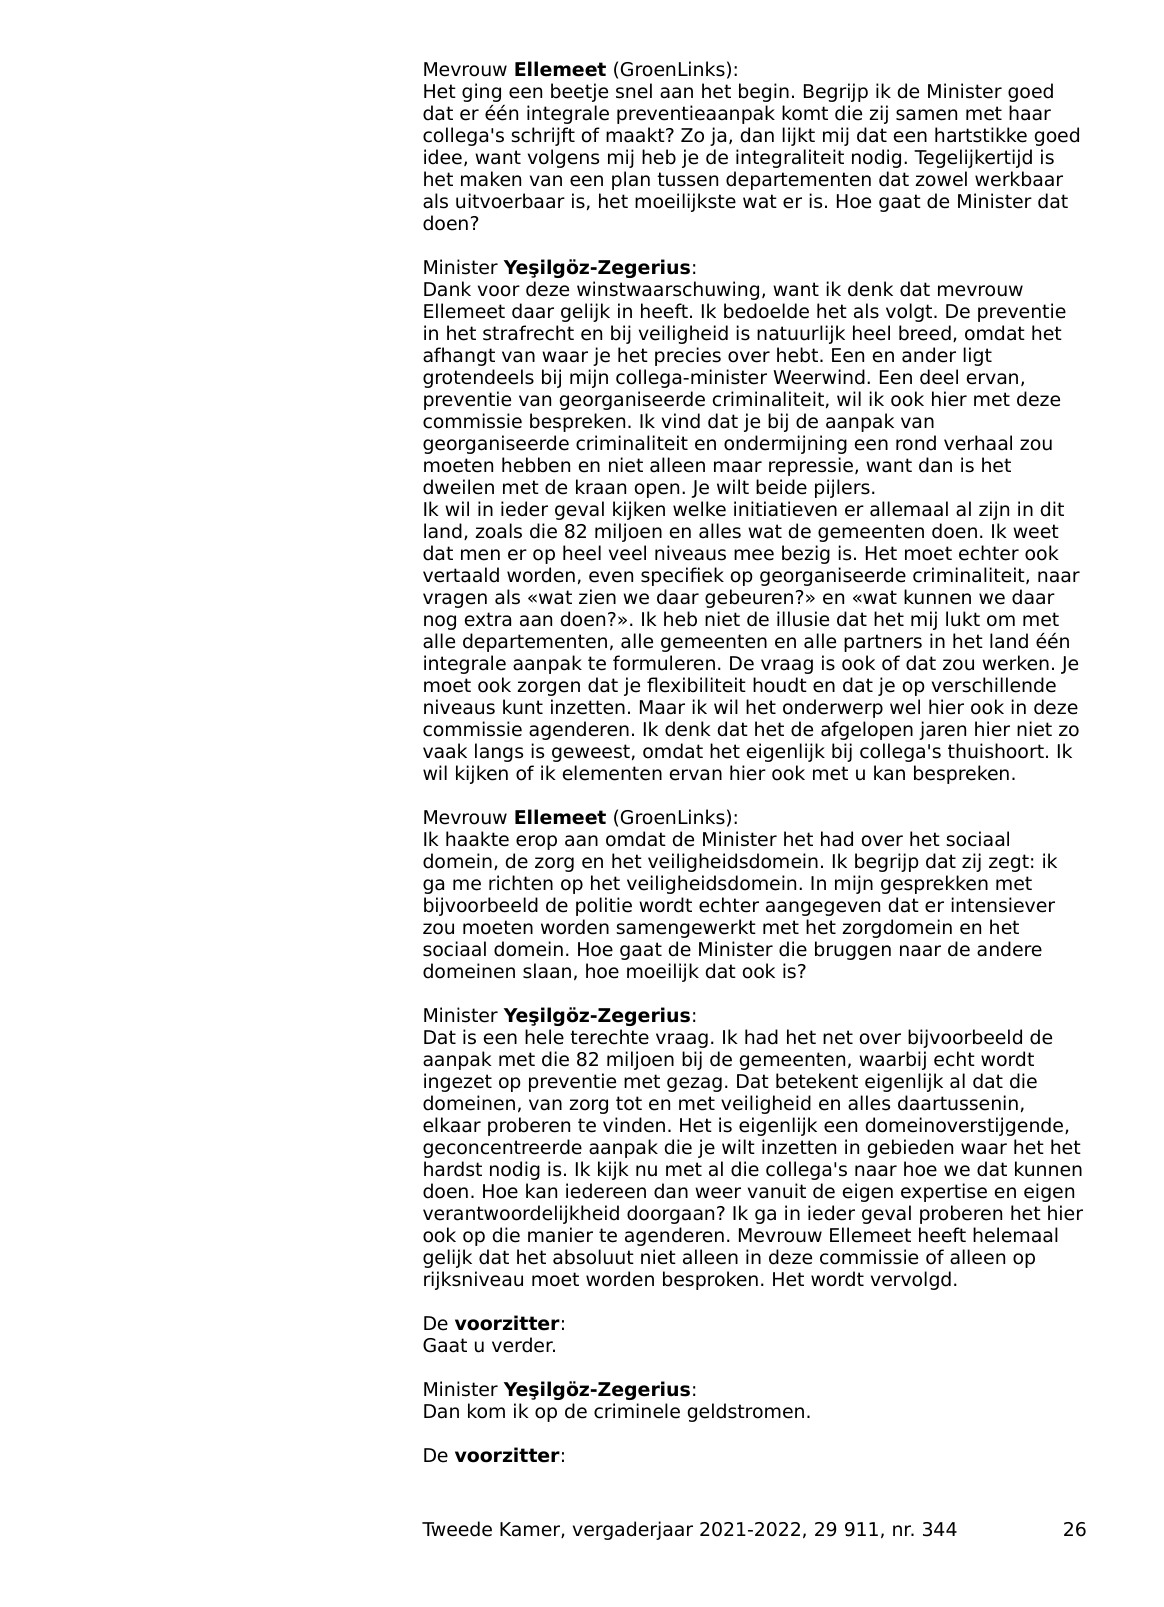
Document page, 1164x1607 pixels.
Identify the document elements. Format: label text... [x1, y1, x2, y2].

text Minister Yeşilgöz-Zegerius: [422, 1379, 1087, 1401]
text Mevrouw Ellemeet (GroenLinks): [422, 59, 1087, 81]
text Het ging een beetje snel aan het begin. Begrijp ik de Minister goed dat er één integrale preventieaanpak komt die zij samen met haar collega's schrijft of maakt? Zo ja, dan lijkt mij dat een hartstikke goed idee, want volgens mij heb je de integraliteit nodig. Tegelijkertijd is het maken van een plan tussen departementen dat zowel werkbaar als uitvoerbaar is, het moeilijkste wat er is. Hoe gaat de Minister dat doen? [422, 81, 1087, 235]
text Gaat u verder. [422, 1335, 1087, 1357]
text Ik wil in ieder geval kijken welke initiatieven er allemaal al zijn in dit land, zoals die 82 miljoen en alles wat de gemeenten doen. Ik weet dat men er op heel veel niveaus mee bezig is. Het moet echter ook vertaald worden, even specifiek op georganiseerde criminaliteit, naar vragen als «wat zien we daar gebeuren?» en «wat kunnen we daar nog extra aan doen?». Ik heb niet de illusie dat het mij lukt om met alle departementen, alle gemeenten en alle partners in het land één integrale aanpak te formuleren. De vraag is ook of dat zou werken. Je moet ook zorgen dat je flexibiliteit houdt en dat je op verschillende niveaus kunt inzetten. Maar ik wil het onderwerp wel hier ook in deze commissie agenderen. Ik denk dat het de afgelopen jaren hier niet zo vaak langs is geweest, omdat het eigenlijk bij collega's thuishoort. Ik wil kijken of ik elementen ervan hier ook met u kan bespreken. [422, 499, 1087, 784]
text Ik haakte erop aan omdat de Minister het had over het sociaal domein, de zorg en het veiligheidsdomein. Ik begrijp dat zij zegt: ik ga me richten op het veiligheidsdomein. In mijn gesprekken met bijvoorbeeld de politie wordt echter aangegeven dat er intensiever zou moeten worden samengewerkt met het zorgdomein en het sociaal domein. Hoe gaat de Minister die bruggen naar de andere domeinen slaan, hoe moeilijk dat ook is? [422, 829, 1087, 983]
text Dan kom ik op de criminele geldstromen. [422, 1401, 1087, 1423]
text Dank voor deze winstwaarschuwing, want ik denk dat mevrouw Ellemeet daar gelijk in heeft. Ik bedoelde het als volgt. De preventie in het strafrecht en bij veiligheid is natuurlijk heel breed, omdat het afhangt van waar je het precies over hebt. Een en ander ligt grotendeels bij mijn collega-minister Weerwind. Een deel ervan, preventie van georganiseerde criminaliteit, wil ik ook hier met deze commissie bespreken. Ik vind dat je bij de aanpak van georganiseerde criminaliteit en ondermijning een rond verhaal zou moeten hebben en niet alleen maar repressie, want dan is het dweilen met de kraan open. Je wilt beide pijlers. [422, 279, 1087, 499]
text De voorzitter: [422, 1313, 1087, 1335]
text Minister Yeşilgöz-Zegerius: [422, 1005, 1087, 1027]
text Minister Yeşilgöz-Zegerius: [422, 257, 1087, 279]
text Dat is een hele terechte vraag. Ik had het net over bijvoorbeeld de aanpak met die 82 miljoen bij de gemeenten, waarbij echt wordt ingezet op preventie met gezag. Dat betekent eigenlijk al dat die domeinen, van zorg tot en met veiligheid en alles daartussenin, elkaar proberen te vinden. Het is eigenlijk een domeinoverstijgende, geconcentreerde aanpak die je wilt inzetten in gebieden waar het het hardst nodig is. Ik kijk nu met al die collega's naar hoe we dat kunnen doen. Hoe kan iedereen dan weer vanuit de eigen expertise en eigen verantwoordelijkheid doorgaan? Ik ga in ieder geval proberen het hier ook op die manier te agenderen. Mevrouw Ellemeet heeft helemaal gelijk dat het absoluut niet alleen in deze commissie of alleen op rijksniveau moet worden besproken. Het wordt vervolgd. [422, 1027, 1087, 1291]
text Mevrouw Ellemeet (GroenLinks): [422, 807, 1087, 829]
text De voorzitter: [422, 1445, 1087, 1467]
